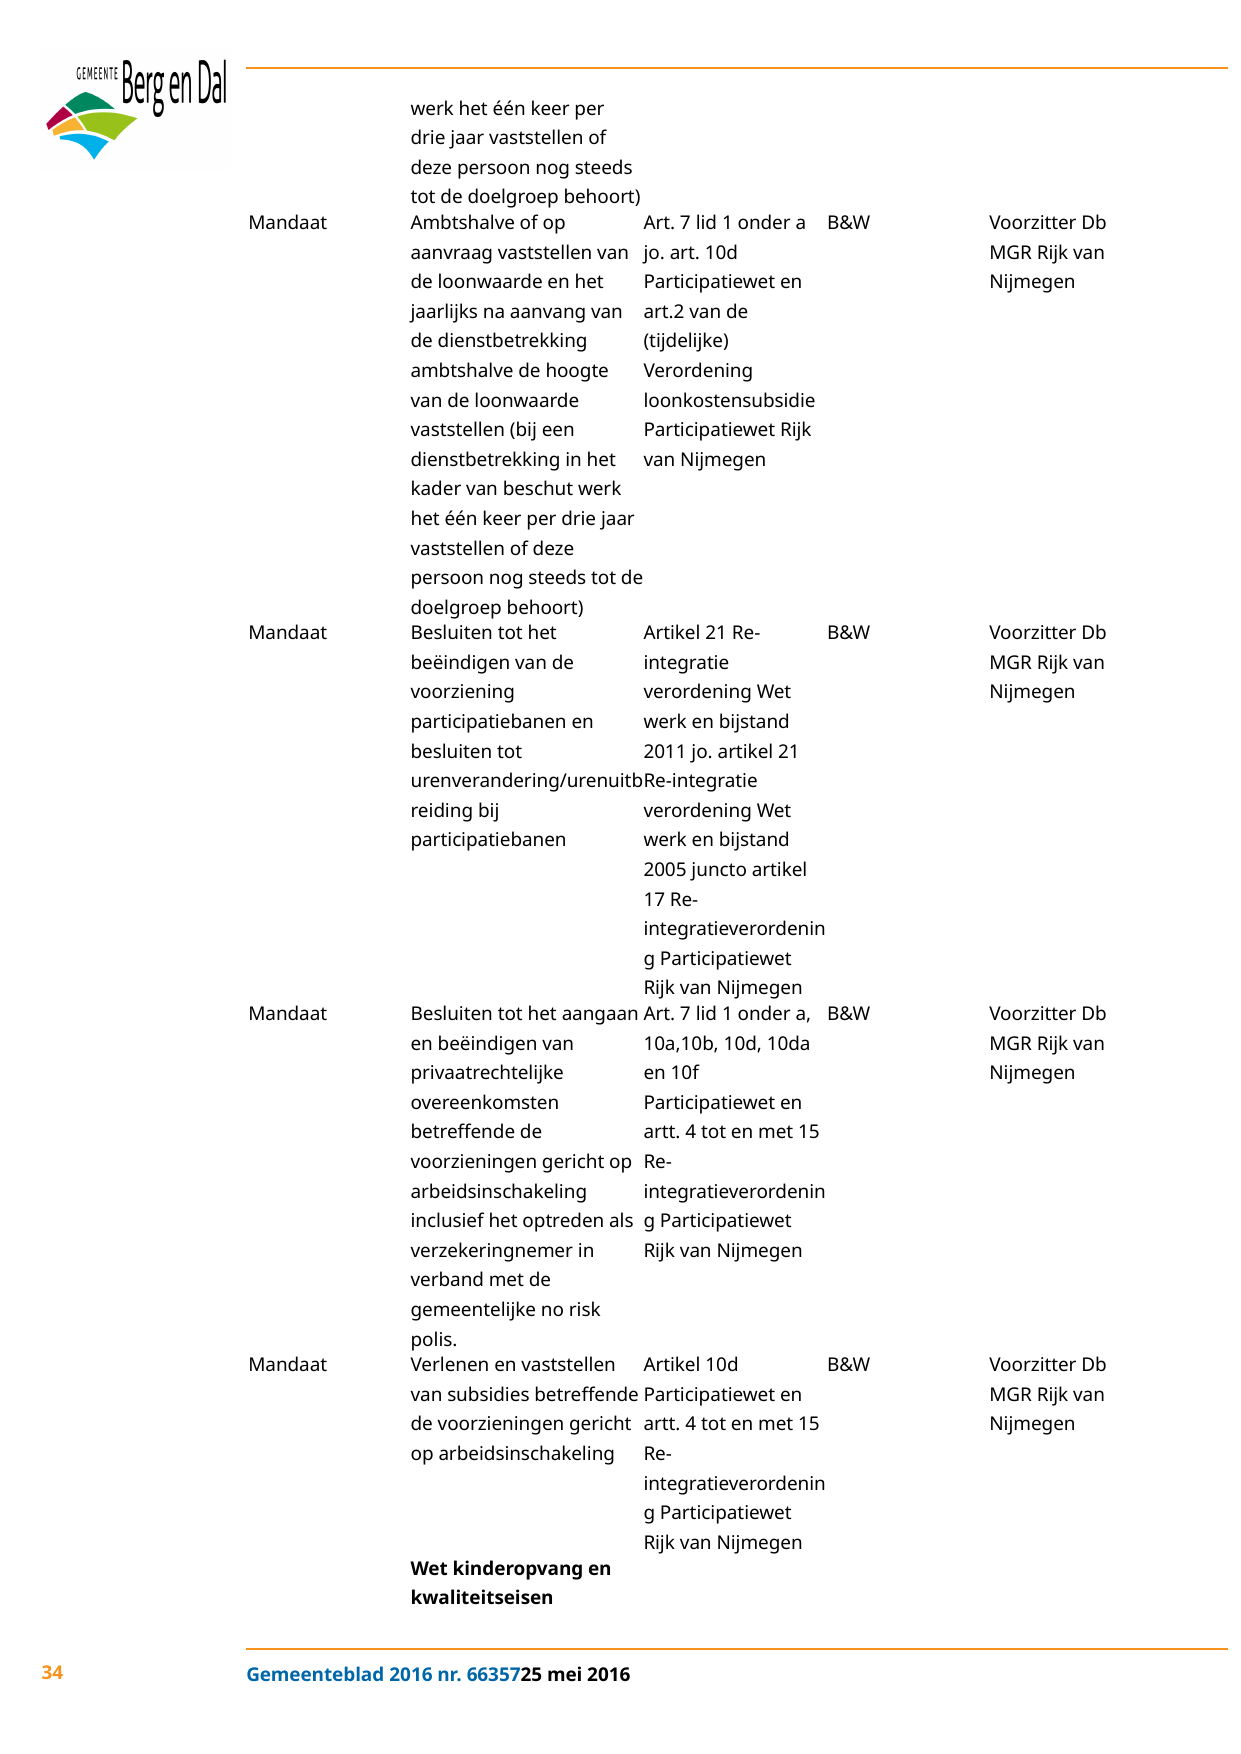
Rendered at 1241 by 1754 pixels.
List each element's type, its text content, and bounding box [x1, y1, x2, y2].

picture [41, 47, 231, 172]
table_cell Besluiten tot het aangaan en beëindigen van privaatrechtelijke overeenkomsten betreffende de voorzieningen gericht op arbeidsinschakeling inclusief het optreden als verzekeringnemer in verband met de gemeentelijke no risk polis. [410, 1000, 643, 1351]
table_cell [827, 95, 989, 209]
table_cell Verlenen en vaststellen van subsidies betreffende de voorzieningen gericht op arbeidsinschakeling [410, 1351, 643, 1555]
table_cell [643, 95, 827, 209]
table_cell Mandaat [248, 1000, 410, 1351]
table_cell Voorzitter Db MGR Rijk van Nijmegen [989, 209, 1152, 619]
table_cell B&W [827, 1351, 989, 1555]
table_cell [643, 1555, 827, 1610]
table_cell Ambtshalve of op aanvraag vaststellen van de loonwaarde en het jaarlijks na aanvang van de dienstbetrekking ambtshalve de hoogte van de loonwaarde vaststellen (bij een dienstbetrekking in het kader van beschut werk het één keer per drie jaar vaststellen of deze persoon nog steeds tot de doelgroep behoort) [410, 209, 643, 619]
table_cell [989, 95, 1152, 209]
table_cell Besluiten tot het beëindigen van de voorziening participatiebanen en besluiten tot urenverandering/urenuitbreiding bij participatiebanen [410, 620, 643, 1000]
table_cell Artikel 21 Re-integratie verordening Wet werk en bijstand 2011 jo. artikel 21 Re-integratie verordening Wet werk en bijstand 2005 juncto artikel 17 Re-integratieverordening Participatiewet Rijk van Nijmegen [643, 620, 827, 1000]
table_cell Voorzitter Db MGR Rijk van Nijmegen [989, 1000, 1152, 1351]
table_cell B&W [827, 620, 989, 1000]
table_cell Voorzitter Db MGR Rijk van Nijmegen [989, 1351, 1152, 1555]
table_cell B&W [827, 209, 989, 619]
table_cell [827, 1555, 989, 1610]
table_cell Mandaat [248, 620, 410, 1000]
table_cell werk het één keer per drie jaar vaststellen of deze persoon nog steeds tot de doelgroep behoort) [410, 95, 643, 209]
table_cell [989, 1555, 1152, 1610]
table_cell [248, 95, 410, 209]
table_cell Mandaat [248, 1351, 410, 1555]
table_cell Voorzitter Db MGR Rijk van Nijmegen [989, 620, 1152, 1000]
table_cell B&W [827, 1000, 989, 1351]
table_cell Artikel 10d Participatiewet en artt. 4 tot en met 15 Re- integratieverordening Participatiewet Rijk van Nijmegen [643, 1351, 827, 1555]
table_cell Wet kinderopvang en kwaliteitseisen [410, 1555, 643, 1610]
table_cell Art. 7 lid 1 onder a, 10a,10b, 10d, 10da en 10f Participatiewet en artt. 4 tot en met 15 Re- integratieverordening Participatiewet Rijk van Nijmegen [643, 1000, 827, 1351]
table_cell Mandaat [248, 209, 410, 619]
table_cell [248, 1555, 410, 1610]
table_cell Art. 7 lid 1 onder a jo. art. 10d Participatiewet en art.2 van de (tijdelijke) Verordening loonkostensubsidie Participatiewet Rijk van Nijmegen [643, 209, 827, 619]
